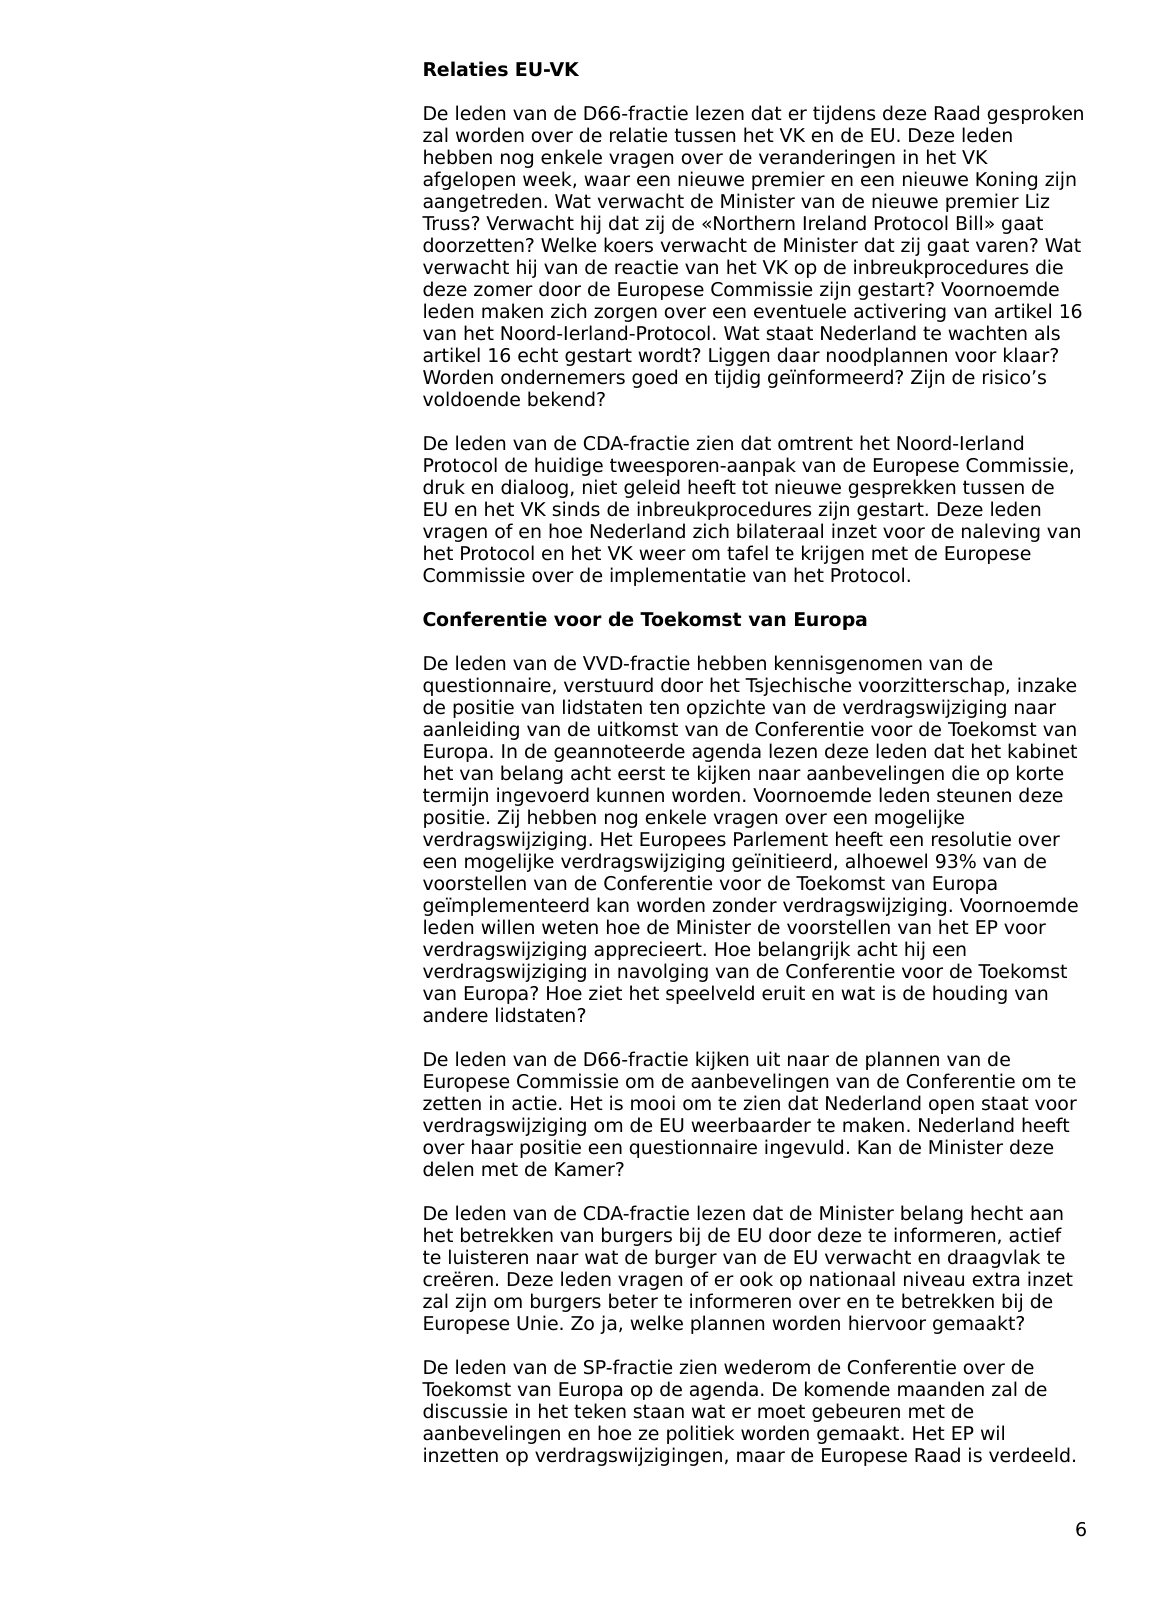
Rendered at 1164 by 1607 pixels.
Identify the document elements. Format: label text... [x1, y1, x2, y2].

text De leden van de D66-fractie kijken uit naar de plannen van de Europese Commissie om de aanbevelingen van de Conferentie om te zetten in actie. Het is mooi om te zien dat Nederland open staat voor verdragswijziging om de EU weerbaarder te maken. Nederland heeft over haar positie een questionnaire ingevuld. Kan de Minister deze delen met de Kamer? [422, 1049, 1087, 1181]
text De leden van de D66-fractie lezen dat er tijdens deze Raad gesproken zal worden over de relatie tussen het VK en de EU. Deze leden hebben nog enkele vragen over de veranderingen in het VK afgelopen week, waar een nieuwe premier en een nieuwe Koning zijn aangetreden. Wat verwacht de Minister van de nieuwe premier Liz Truss? Verwacht hij dat zij de «Northern Ireland Protocol Bill» gaat doorzetten? Welke koers verwacht de Minister dat zij gaat varen? Wat verwacht hij van de reactie van het VK op de inbreukprocedures die deze zomer door de Europese Commissie zijn gestart? Voornoemde leden maken zich zorgen over een eventuele activering van artikel 16 van het Noord-Ierland-Protocol. Wat staat Nederland te wachten als artikel 16 echt gestart wordt? Liggen daar noodplannen voor klaar? Worden ondernemers goed en tijdig geïnformeerd? Zijn de risico’s voldoende bekend? [422, 103, 1087, 411]
text De leden van de CDA-fractie zien dat omtrent het Noord-Ierland Protocol de huidige tweesporen-aanpak van de Europese Commissie, druk en dialoog, niet geleid heeft tot nieuwe gesprekken tussen de EU en het VK sinds de inbreukprocedures zijn gestart. Deze leden vragen of en hoe Nederland zich bilateraal inzet voor de naleving van het Protocol en het VK weer om tafel te krijgen met de Europese Commissie over de implementatie van het Protocol. [422, 433, 1087, 587]
text De leden van de SP-fractie zien wederom de Conferentie over de Toekomst van Europa op de agenda. De komende maanden zal de discussie in het teken staan wat er moet gebeuren met de aanbevelingen en hoe ze politiek worden gemaakt. Het EP wil inzetten op verdragswijzigingen, maar de Europese Raad is verdeeld. [422, 1357, 1087, 1467]
text De leden van de CDA-fractie lezen dat de Minister belang hecht aan het betrekken van burgers bij de EU door deze te informeren, actief te luisteren naar wat de burger van de EU verwacht en draagvlak te creëren. Deze leden vragen of er ook op nationaal niveau extra inzet zal zijn om burgers beter te informeren over en te betrekken bij de Europese Unie. Zo ja, welke plannen worden hiervoor gemaakt? [422, 1203, 1087, 1335]
subtitle Relaties EU-VK [422, 59, 1087, 81]
text De leden van de VVD-fractie hebben kennisgenomen van de questionnaire, verstuurd door het Tsjechische voorzitterschap, inzake de positie van lidstaten ten opzichte van de verdragswijziging naar aanleiding van de uitkomst van de Conferentie voor de Toekomst van Europa. In de geannoteerde agenda lezen deze leden dat het kabinet het van belang acht eerst te kijken naar aanbevelingen die op korte termijn ingevoerd kunnen worden. Voornoemde leden steunen deze positie. Zij hebben nog enkele vragen over een mogelijke verdragswijziging. Het Europees Parlement heeft een resolutie over een mogelijke verdragswijziging geïnitieerd, alhoewel 93% van de voorstellen van de Conferentie voor de Toekomst van Europa geïmplementeerd kan worden zonder verdragswijziging. Voornoemde leden willen weten hoe de Minister de voorstellen van het EP voor verdragswijziging apprecieert. Hoe belangrijk acht hij een verdragswijziging in navolging van de Conferentie voor de Toekomst van Europa? Hoe ziet het speelveld eruit en wat is de houding van andere lidstaten? [422, 653, 1087, 1027]
subtitle Conferentie voor de Toekomst van Europa [422, 609, 1087, 631]
